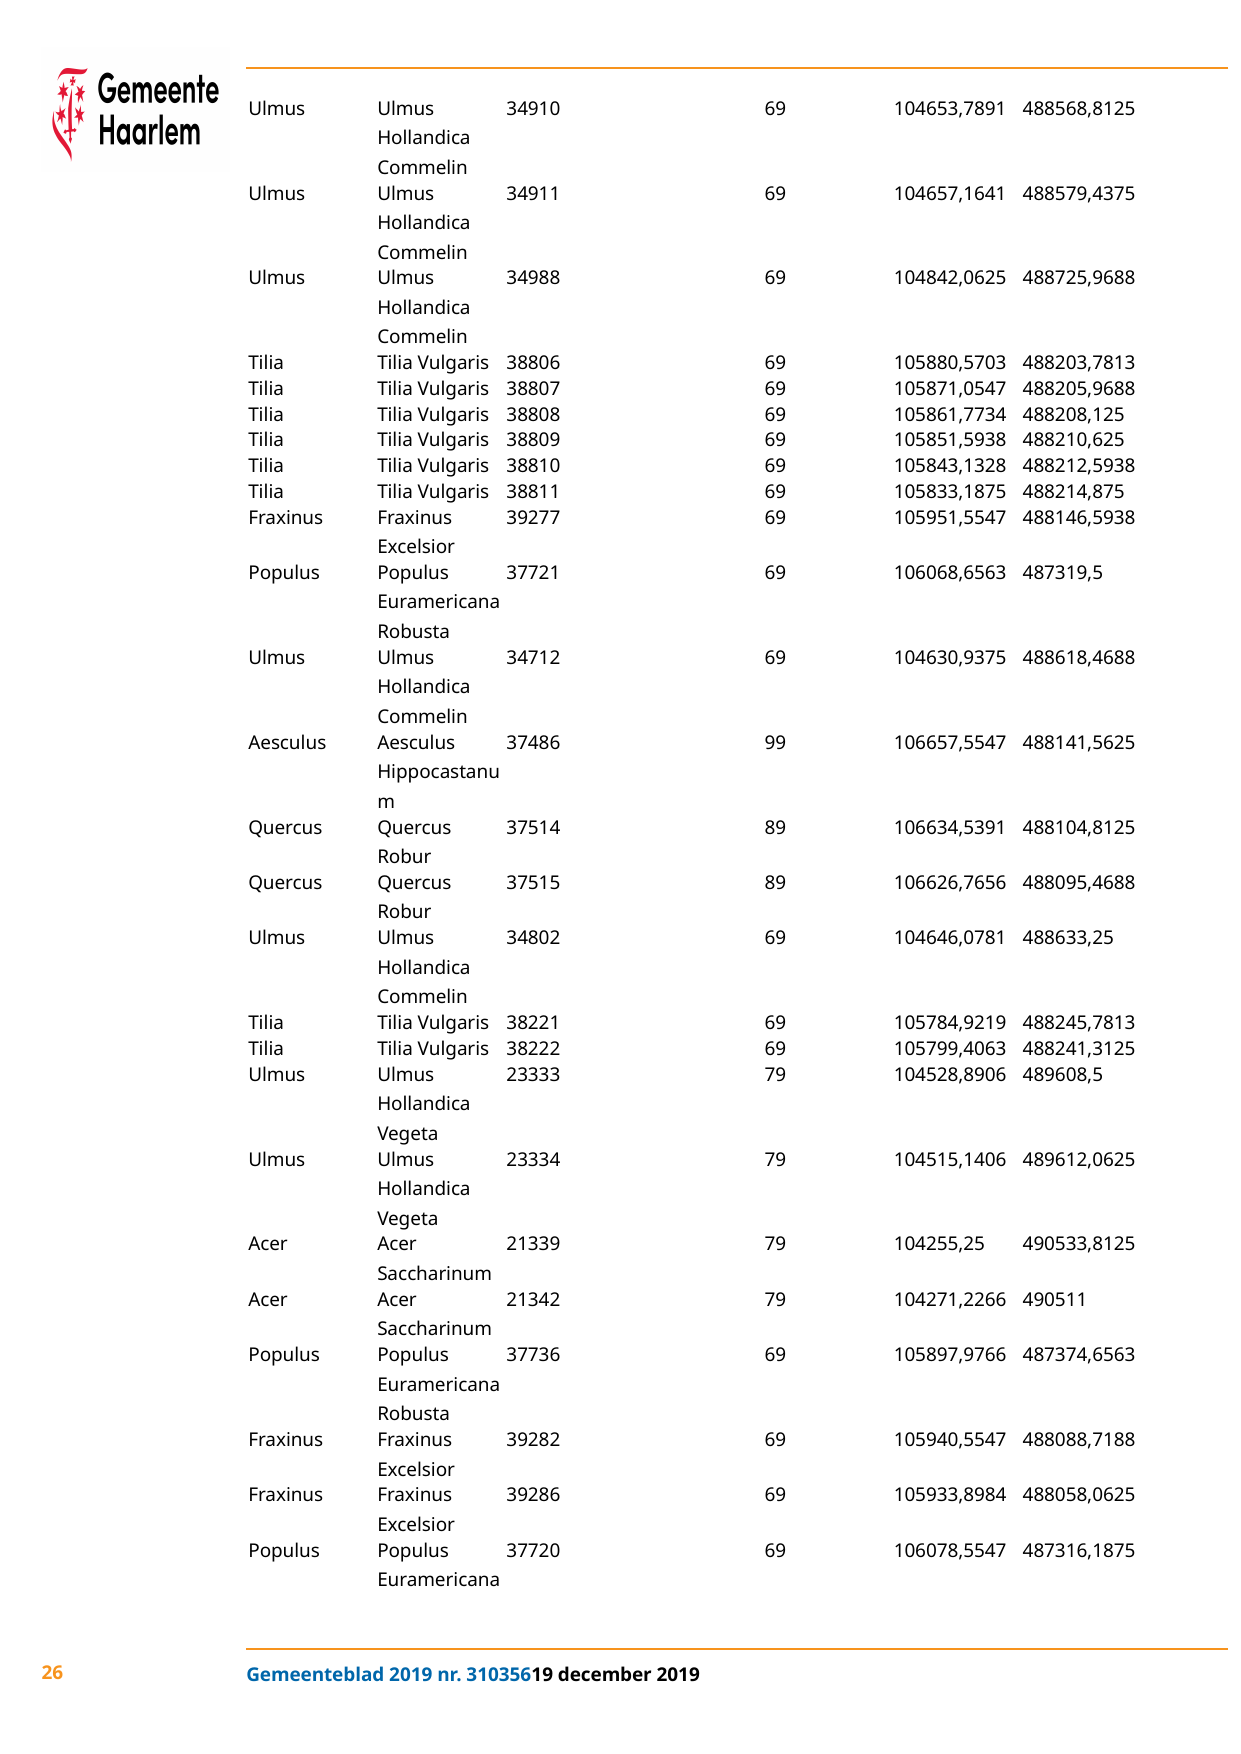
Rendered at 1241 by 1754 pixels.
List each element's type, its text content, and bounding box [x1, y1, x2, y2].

table_cell [635, 1035, 764, 1061]
table_cell [635, 1231, 764, 1286]
table_cell Quercus Robur [377, 869, 506, 924]
table_cell 37515 [506, 869, 635, 924]
table_cell 69 [764, 265, 893, 349]
table_cell 38809 [506, 427, 635, 452]
table_cell Quercus Robur [377, 814, 506, 869]
table_cell [635, 1341, 764, 1426]
table_cell 488212,5938 [1023, 453, 1152, 478]
table_cell 105880,5703 [894, 350, 1022, 375]
table_cell 23334 [506, 1146, 635, 1231]
table_cell 104657,1641 [894, 180, 1022, 264]
table_cell 105843,1328 [894, 453, 1022, 478]
table_cell Fraxinus [248, 1481, 377, 1537]
table_cell Ulmus [248, 1146, 377, 1231]
table_cell 104646,0781 [894, 925, 1022, 1009]
table_cell 488633,25 [1023, 925, 1152, 1009]
table_cell [635, 925, 764, 1009]
table_cell Fraxinus Excelsior [377, 1426, 506, 1481]
table_cell 99 [764, 729, 893, 814]
table_cell Populus [248, 1537, 377, 1592]
table_cell Aesculus Hippocastanum [377, 729, 506, 814]
table_cell 487319,5 [1023, 559, 1152, 644]
table_cell [635, 1426, 764, 1481]
table_cell 104528,8906 [894, 1061, 1022, 1146]
table_cell [635, 478, 764, 504]
table_cell 37736 [506, 1341, 635, 1426]
table_cell [635, 375, 764, 401]
table_cell Fraxinus Excelsior [377, 504, 506, 559]
table_cell 38811 [506, 478, 635, 504]
table_cell 487374,6563 [1023, 1341, 1152, 1426]
table_cell 104255,25 [894, 1231, 1022, 1286]
table_cell Tilia Vulgaris [377, 350, 506, 375]
table_cell 105833,1875 [894, 478, 1022, 504]
table_cell Fraxinus Excelsior [377, 1481, 506, 1537]
table_cell 89 [764, 869, 893, 924]
table_cell Ulmus [248, 180, 377, 264]
table_cell Acer [248, 1286, 377, 1341]
table_cell Acer [248, 1231, 377, 1286]
table_cell Tilia [248, 1009, 377, 1035]
table_cell Populus [248, 559, 377, 644]
table_cell 488104,8125 [1023, 814, 1152, 869]
table_cell [635, 1009, 764, 1035]
table_cell Ulmus Hollandica Vegeta [377, 1146, 506, 1231]
table_cell 106078,5547 [894, 1537, 1022, 1592]
table_cell Tilia [248, 453, 377, 478]
table_cell Populus [248, 1341, 377, 1426]
table_cell 104842,0625 [894, 265, 1022, 349]
table_cell Quercus [248, 814, 377, 869]
table_cell 69 [764, 644, 893, 729]
table_cell Tilia Vulgaris [377, 1035, 506, 1061]
table_cell 38222 [506, 1035, 635, 1061]
table_cell 79 [764, 1061, 893, 1146]
table_cell 34911 [506, 180, 635, 264]
table_cell 69 [764, 95, 893, 180]
table_cell [635, 559, 764, 644]
table_cell Tilia [248, 350, 377, 375]
table_cell 69 [764, 504, 893, 559]
table_cell 105871,0547 [894, 375, 1022, 401]
table_cell [635, 1286, 764, 1341]
table_cell [635, 1061, 764, 1146]
table_cell 69 [764, 559, 893, 644]
table_cell Tilia [248, 427, 377, 452]
table_cell Ulmus Hollandica Commelin [377, 925, 506, 1009]
table_cell 39277 [506, 504, 635, 559]
table_cell [635, 265, 764, 349]
table_cell Tilia Vulgaris [377, 401, 506, 427]
table_cell 39282 [506, 1426, 635, 1481]
table_cell 69 [764, 478, 893, 504]
table_cell 105799,4063 [894, 1035, 1022, 1061]
table_cell 488245,7813 [1023, 1009, 1152, 1035]
table_cell 79 [764, 1146, 893, 1231]
table_cell Ulmus [248, 925, 377, 1009]
table_cell Tilia Vulgaris [377, 1009, 506, 1035]
table_cell 488095,4688 [1023, 869, 1152, 924]
table_cell 104271,2266 [894, 1286, 1022, 1341]
table_cell Acer Saccharinum [377, 1231, 506, 1286]
table_cell 34802 [506, 925, 635, 1009]
table_cell 69 [764, 1035, 893, 1061]
table_cell 106626,7656 [894, 869, 1022, 924]
table_cell 89 [764, 814, 893, 869]
table_cell [635, 814, 764, 869]
table_cell Ulmus [248, 1061, 377, 1146]
table_cell 487316,1875 [1023, 1537, 1152, 1592]
table_cell Ulmus Hollandica Vegeta [377, 1061, 506, 1146]
table_cell Tilia [248, 401, 377, 427]
table_cell Tilia Vulgaris [377, 453, 506, 478]
table_cell Tilia Vulgaris [377, 375, 506, 401]
table_cell 106634,5391 [894, 814, 1022, 869]
table_cell 23333 [506, 1061, 635, 1146]
table_cell 490511 [1023, 1286, 1152, 1341]
table_cell [635, 1537, 764, 1592]
table_cell 21342 [506, 1286, 635, 1341]
table_cell 488568,8125 [1023, 95, 1152, 180]
table_cell 105784,9219 [894, 1009, 1022, 1035]
table_cell Tilia Vulgaris [377, 478, 506, 504]
table_cell [635, 180, 764, 264]
table_cell 69 [764, 1481, 893, 1537]
table_cell 69 [764, 427, 893, 452]
table_cell 105951,5547 [894, 504, 1022, 559]
picture [41, 47, 231, 172]
table_cell 488203,7813 [1023, 350, 1152, 375]
table_cell Tilia [248, 1035, 377, 1061]
table_cell 488205,9688 [1023, 375, 1152, 401]
table_cell 488058,0625 [1023, 1481, 1152, 1537]
table_cell 489612,0625 [1023, 1146, 1152, 1231]
table_cell Ulmus Hollandica Commelin [377, 644, 506, 729]
table_cell [635, 401, 764, 427]
table_cell 104515,1406 [894, 1146, 1022, 1231]
table_cell 104653,7891 [894, 95, 1022, 180]
table_cell Ulmus [248, 95, 377, 180]
table_cell Fraxinus [248, 1426, 377, 1481]
table_cell 69 [764, 1341, 893, 1426]
table_cell 79 [764, 1231, 893, 1286]
table_cell 489608,5 [1023, 1061, 1152, 1146]
table_cell [635, 644, 764, 729]
table_cell 69 [764, 350, 893, 375]
table_cell 106657,5547 [894, 729, 1022, 814]
table_cell 488088,7188 [1023, 1426, 1152, 1481]
table_cell 106068,6563 [894, 559, 1022, 644]
table_cell Ulmus Hollandica Commelin [377, 95, 506, 180]
table_cell 69 [764, 1009, 893, 1035]
table_cell 490533,8125 [1023, 1231, 1152, 1286]
table_cell 488208,125 [1023, 401, 1152, 427]
table_cell Ulmus [248, 265, 377, 349]
table_cell 69 [764, 453, 893, 478]
table_cell 38808 [506, 401, 635, 427]
table_cell 37721 [506, 559, 635, 644]
table_cell Tilia Vulgaris [377, 427, 506, 452]
table_cell [635, 504, 764, 559]
table_cell 488618,4688 [1023, 644, 1152, 729]
table_cell [635, 1146, 764, 1231]
table_cell 105940,5547 [894, 1426, 1022, 1481]
table_cell 488214,875 [1023, 478, 1152, 504]
table_cell 69 [764, 1537, 893, 1592]
table_cell Aesculus [248, 729, 377, 814]
table_cell 34712 [506, 644, 635, 729]
table_cell Ulmus Hollandica Commelin [377, 180, 506, 264]
table_cell 38221 [506, 1009, 635, 1035]
table_cell 105861,7734 [894, 401, 1022, 427]
table_cell Tilia [248, 375, 377, 401]
table_cell 69 [764, 1426, 893, 1481]
table_cell [635, 95, 764, 180]
table_cell 38807 [506, 375, 635, 401]
table_cell Populus Euramericana [377, 1537, 506, 1592]
table_cell [635, 869, 764, 924]
table_cell 79 [764, 1286, 893, 1341]
table_cell [635, 1481, 764, 1537]
table_cell 37720 [506, 1537, 635, 1592]
table_cell 34910 [506, 95, 635, 180]
table_cell 69 [764, 375, 893, 401]
table_cell 69 [764, 401, 893, 427]
table_cell 105897,9766 [894, 1341, 1022, 1426]
table_cell 37486 [506, 729, 635, 814]
table_cell Quercus [248, 869, 377, 924]
table_cell 38806 [506, 350, 635, 375]
table_cell 488725,9688 [1023, 265, 1152, 349]
table_cell Fraxinus [248, 504, 377, 559]
table_cell 105933,8984 [894, 1481, 1022, 1537]
table_cell 38810 [506, 453, 635, 478]
table_cell Ulmus [248, 644, 377, 729]
table_cell 37514 [506, 814, 635, 869]
table_cell [635, 729, 764, 814]
table_cell 488210,625 [1023, 427, 1152, 452]
table_cell 69 [764, 180, 893, 264]
table_cell [635, 453, 764, 478]
table_cell 34988 [506, 265, 635, 349]
table_cell 105851,5938 [894, 427, 1022, 452]
table_cell 488141,5625 [1023, 729, 1152, 814]
table_cell 488146,5938 [1023, 504, 1152, 559]
table_cell Populus Euramericana Robusta [377, 559, 506, 644]
table_cell 488241,3125 [1023, 1035, 1152, 1061]
table_cell Acer Saccharinum [377, 1286, 506, 1341]
table_cell 39286 [506, 1481, 635, 1537]
table_cell 104630,9375 [894, 644, 1022, 729]
table_cell Tilia [248, 478, 377, 504]
table_cell 69 [764, 925, 893, 1009]
table_cell 21339 [506, 1231, 635, 1286]
table_cell [635, 350, 764, 375]
table_cell 488579,4375 [1023, 180, 1152, 264]
table_cell Populus Euramericana Robusta [377, 1341, 506, 1426]
table_cell Ulmus Hollandica Commelin [377, 265, 506, 349]
table_cell [635, 427, 764, 452]
